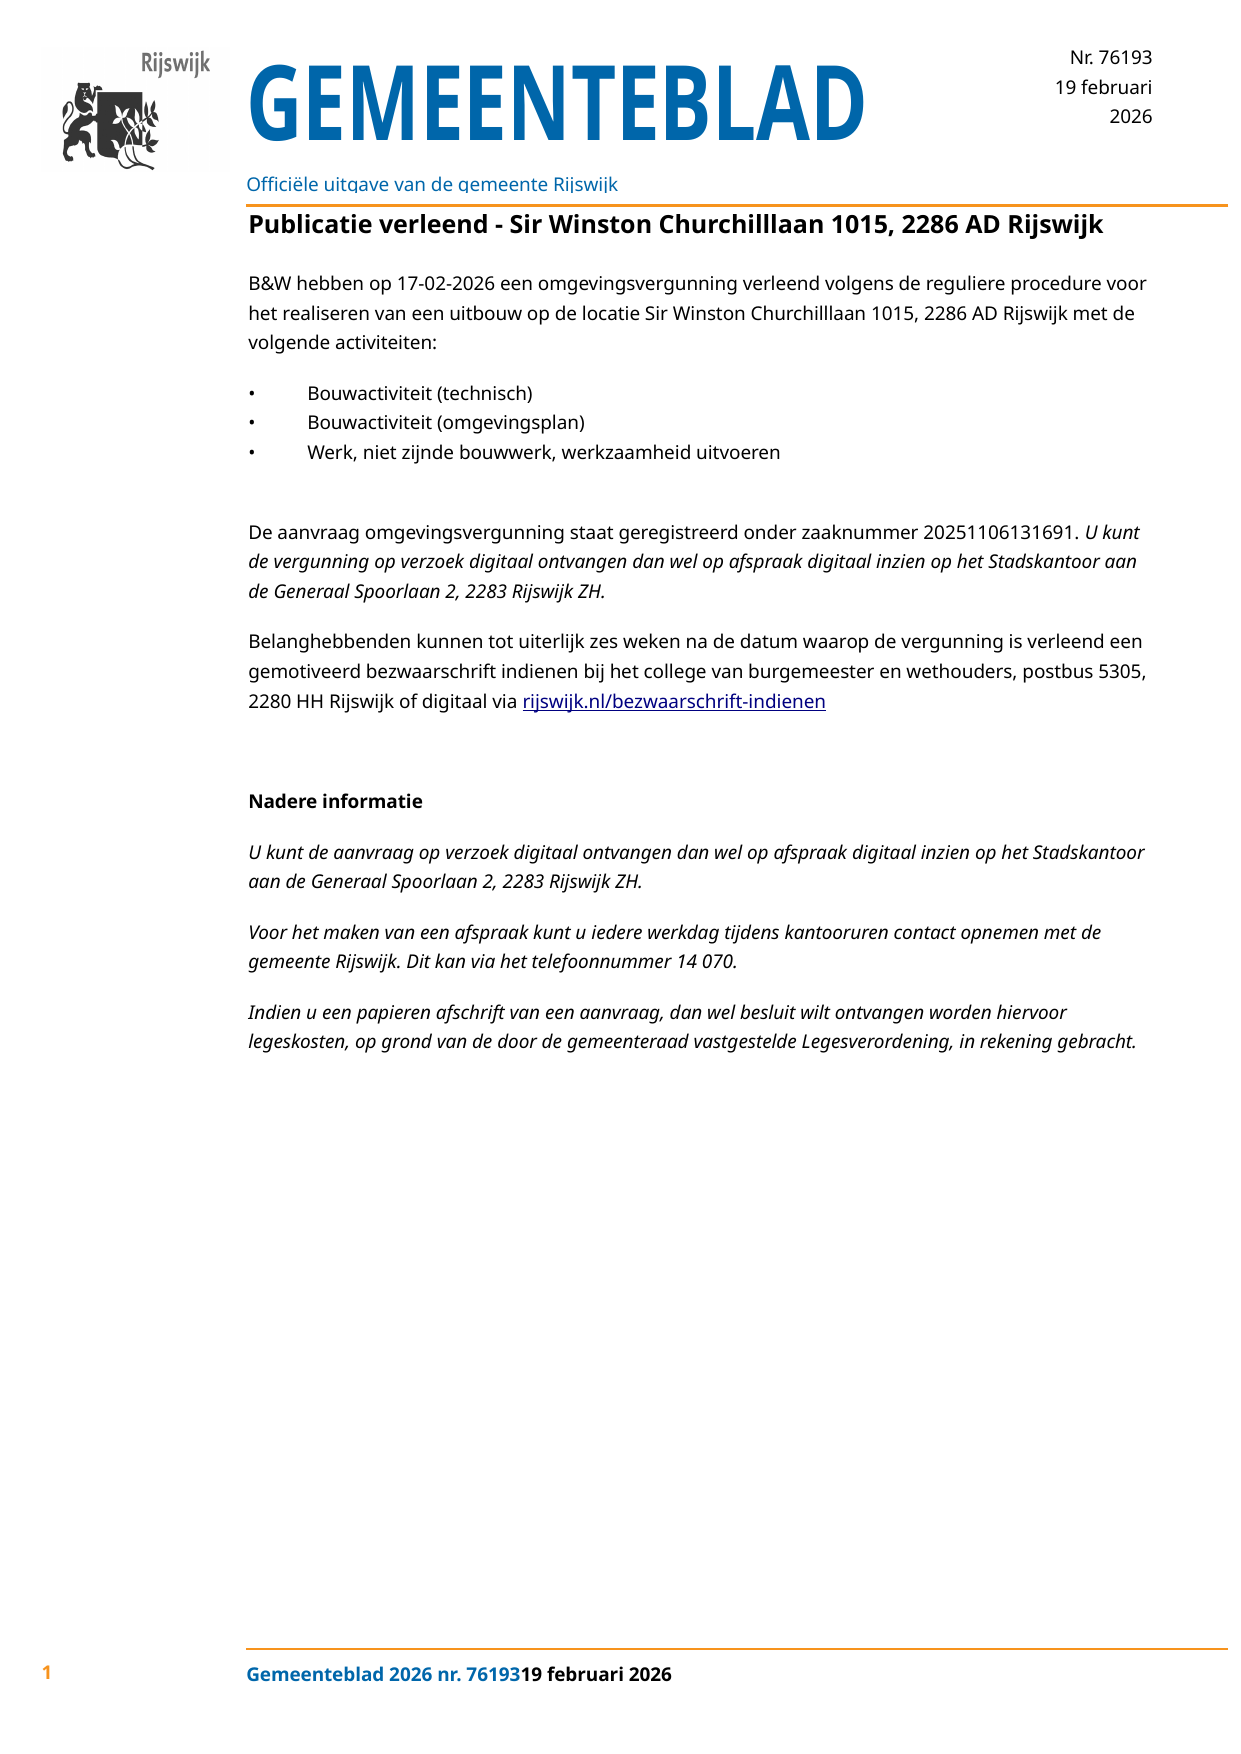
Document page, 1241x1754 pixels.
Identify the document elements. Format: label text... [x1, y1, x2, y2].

text Voor het maken van een afspraak kunt u iedere werkdag tijdens kantooruren contact opnemen met de gemeente Rijswijk. Dit kan via het telefoonnummer 14 070. [248, 919, 1152, 974]
list Bouwactiviteit (omgevingsplan) [248, 409, 1152, 435]
text Belanghebbenden kunnen tot uiterlijk zes weken na de datum waarop de vergunning is verleend een gemotiveerd bezwaarschrift indienen bij het college van burgemeester en wethouders, postbus 5305, 2280 HH Rijswijk of digitaal via rijswijk.nl/bezwaarschrift-indienen [248, 629, 1152, 713]
text Publicatie verleend - Sir Winston Churchilllaan 1015, 2286 AD Rijswijk [248, 207, 1152, 241]
text De aanvraag omgevingsvergunning staat geregistreerd onder zaaknummer 20251106131691. U kunt de vergunning op verzoek digitaal ontvangen dan wel op afspraak digitaal inzien op het Stadskantoor aan de Generaal Spoorlaan 2, 2283 Rijswijk ZH. [248, 519, 1152, 604]
text Indien u een papieren afschrift van een aanvraag, dan wel besluit wilt ontvangen worden hiervoor legeskosten, op grond van de door de gemeenteraad vastgestelde Legesverordening, in rekening gebracht. [248, 999, 1152, 1054]
picture [41, 47, 231, 172]
text Nadere informatie [248, 789, 1152, 814]
list Werk, niet zijnde bouwwerk, werkzaamheid uitvoeren [248, 439, 1152, 465]
list Bouwactiviteit (technisch) [248, 380, 1152, 406]
text B&W hebben op 17-02-2026 een omgevingsvergunning verleend volgens de reguliere procedure voor het realiseren van een uitbouw op de locatie Sir Winston Churchilllaan 1015, 2286 AD Rijswijk met de volgende activiteiten: [248, 270, 1152, 355]
text U kunt de aanvraag op verzoek digitaal ontvangen dan wel op afspraak digitaal inzien op het Stadskantoor aan de Generaal Spoorlaan 2, 2283 Rijswijk ZH. [248, 839, 1152, 894]
